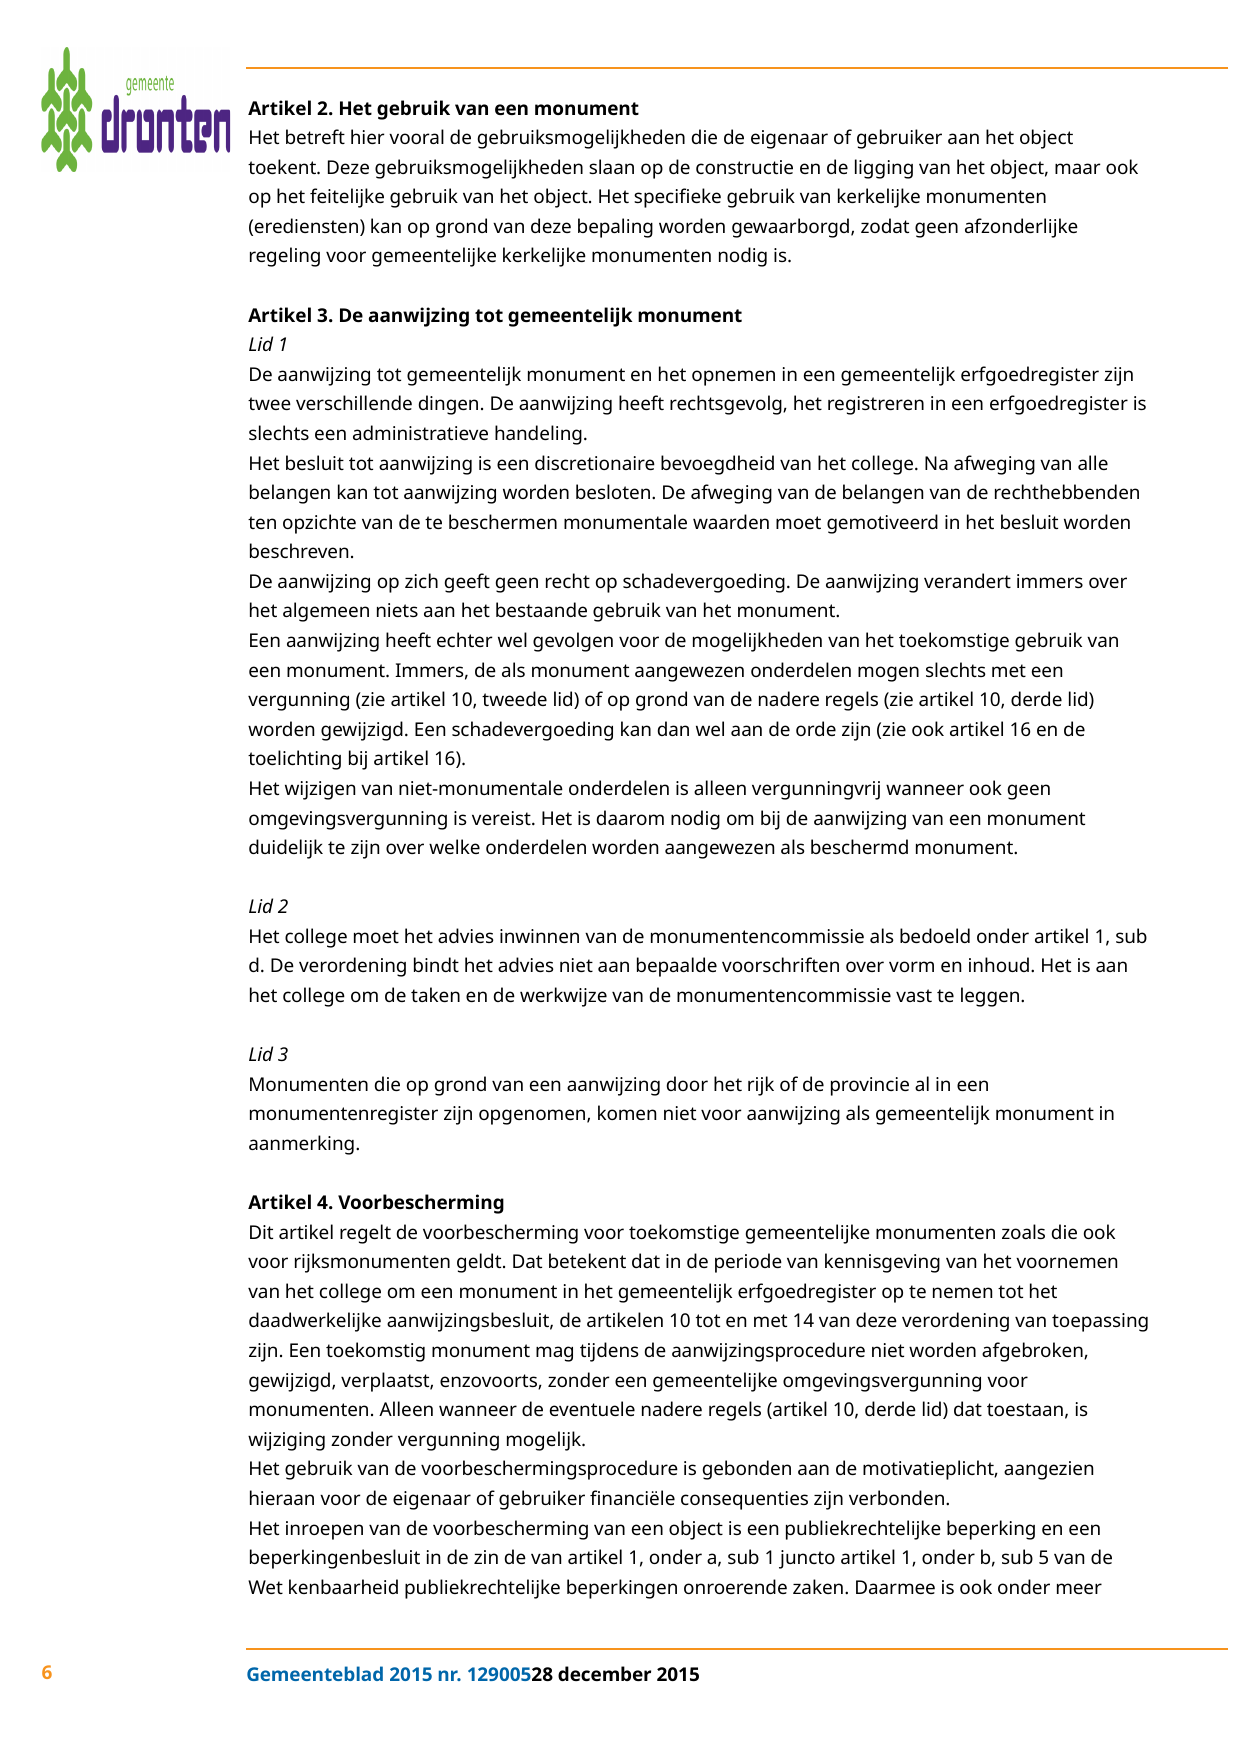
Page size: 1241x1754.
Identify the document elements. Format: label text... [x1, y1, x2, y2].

text Het college moet het advies inwinnen van de monumentencommissie als bedoeld onder artikel 1, sub d. De verordening bindt het advies niet aan bepaalde voorschriften over vorm en inhoud. Het is aan het college om de taken en de werkwijze van de monumentencommissie vast te leggen. [248, 923, 1152, 1008]
text Lid 3 [248, 1041, 1152, 1067]
text Monumenten die op grond van een aanwijzing door het rijk of de provincie al in een monumentenregister zijn opgenomen, komen niet voor aanwijzing als gemeentelijk monument in aanmerking. [248, 1071, 1152, 1156]
text Dit artikel regelt de voorbescherming voor toekomstige gemeentelijke monumenten zoals die ook voor rijksmonumenten geldt. Dat betekent dat in de periode van kennisgeving van het voornemen van het college om een monument in het gemeentelijk erfgoedregister op te nemen tot het daadwerkelijke aanwijzingsbesluit, de artikelen 10 tot en met 14 van deze verordening van toepassing zijn. Een toekomstig monument mag tijdens de aanwijzingsprocedure niet worden afgebroken, gewijzigd, verplaatst, enzovoorts, zonder een gemeentelijke omgevingsvergunning voor monumenten. Alleen wanneer de eventuele nadere regels (artikel 10, derde lid) dat toestaan, is wijziging zonder vergunning mogelijk. [248, 1219, 1152, 1452]
text Artikel 2. Het gebruik van een monument [248, 95, 1152, 121]
text De aanwijzing tot gemeentelijk monument en het opnemen in een gemeentelijk erfgoedregister zijn twee verschillende dingen. De aanwijzing heeft rechtsgevolg, het registreren in een erfgoedregister is slechts een administratieve handeling. [248, 361, 1152, 446]
text Artikel 3. De aanwijzing tot gemeentelijk monument [248, 302, 1152, 328]
text Lid 2 [248, 893, 1152, 919]
text Lid 1 [248, 331, 1152, 357]
picture [41, 47, 231, 172]
text Het inroepen van de voorbescherming van een object is een publiekrechtelijke beperking en een beperkingenbesluit in de zin de van artikel 1, onder a, sub 1 juncto artikel 1, onder b, sub 5 van de Wet kenbaarheid publiekrechtelijke beperkingen onroerende zaken. Daarmee is ook onder meer [248, 1515, 1152, 1600]
text De aanwijzing op zich geeft geen recht op schadevergoeding. De aanwijzing verandert immers over het algemeen niets aan het bestaande gebruik van het monument. [248, 568, 1152, 623]
text Het wijzigen van niet-monumentale onderdelen is alleen vergunningvrij wanneer ook geen omgevingsvergunning is vereist. Het is daarom nodig om bij de aanwijzing van een monument duidelijk te zijn over welke onderdelen worden aangewezen als beschermd monument. [248, 775, 1152, 860]
text Het betreft hier vooral de gebruiksmogelijkheden die de eigenaar of gebruiker aan het object toekent. Deze gebruiksmogelijkheden slaan op de constructie en de ligging van het object, maar ook op het feitelijke gebruik van het object. Het specifieke gebruik van kerkelijke monumenten (erediensten) kan op grond van deze bepaling worden gewaarborgd, zodat geen afzonderlijke regeling voor gemeentelijke kerkelijke monumenten nodig is. [248, 124, 1152, 268]
text Het besluit tot aanwijzing is een discretionaire bevoegdheid van het college. Na afweging van alle belangen kan tot aanwijzing worden besloten. De afweging van de belangen van de rechthebbenden ten opzichte van de te beschermen monumentale waarden moet gemotiveerd in het besluit worden beschreven. [248, 450, 1152, 564]
text Een aanwijzing heeft echter wel gevolgen voor de mogelijkheden van het toekomstige gebruik van een monument. Immers, de als monument aangewezen onderdelen mogen slechts met een vergunning (zie artikel 10, tweede lid) of op grond van de nadere regels (zie artikel 10, derde lid) worden gewijzigd. Een schadevergoeding kan dan wel aan de orde zijn (zie ook artikel 16 en de toelichting bij artikel 16). [248, 627, 1152, 771]
text Artikel 4. Voorbescherming [248, 1189, 1152, 1215]
text Het gebruik van de voorbeschermingsprocedure is gebonden aan de motivatieplicht, aangezien hieraan voor de eigenaar of gebruiker financiële consequenties zijn verbonden. [248, 1456, 1152, 1511]
